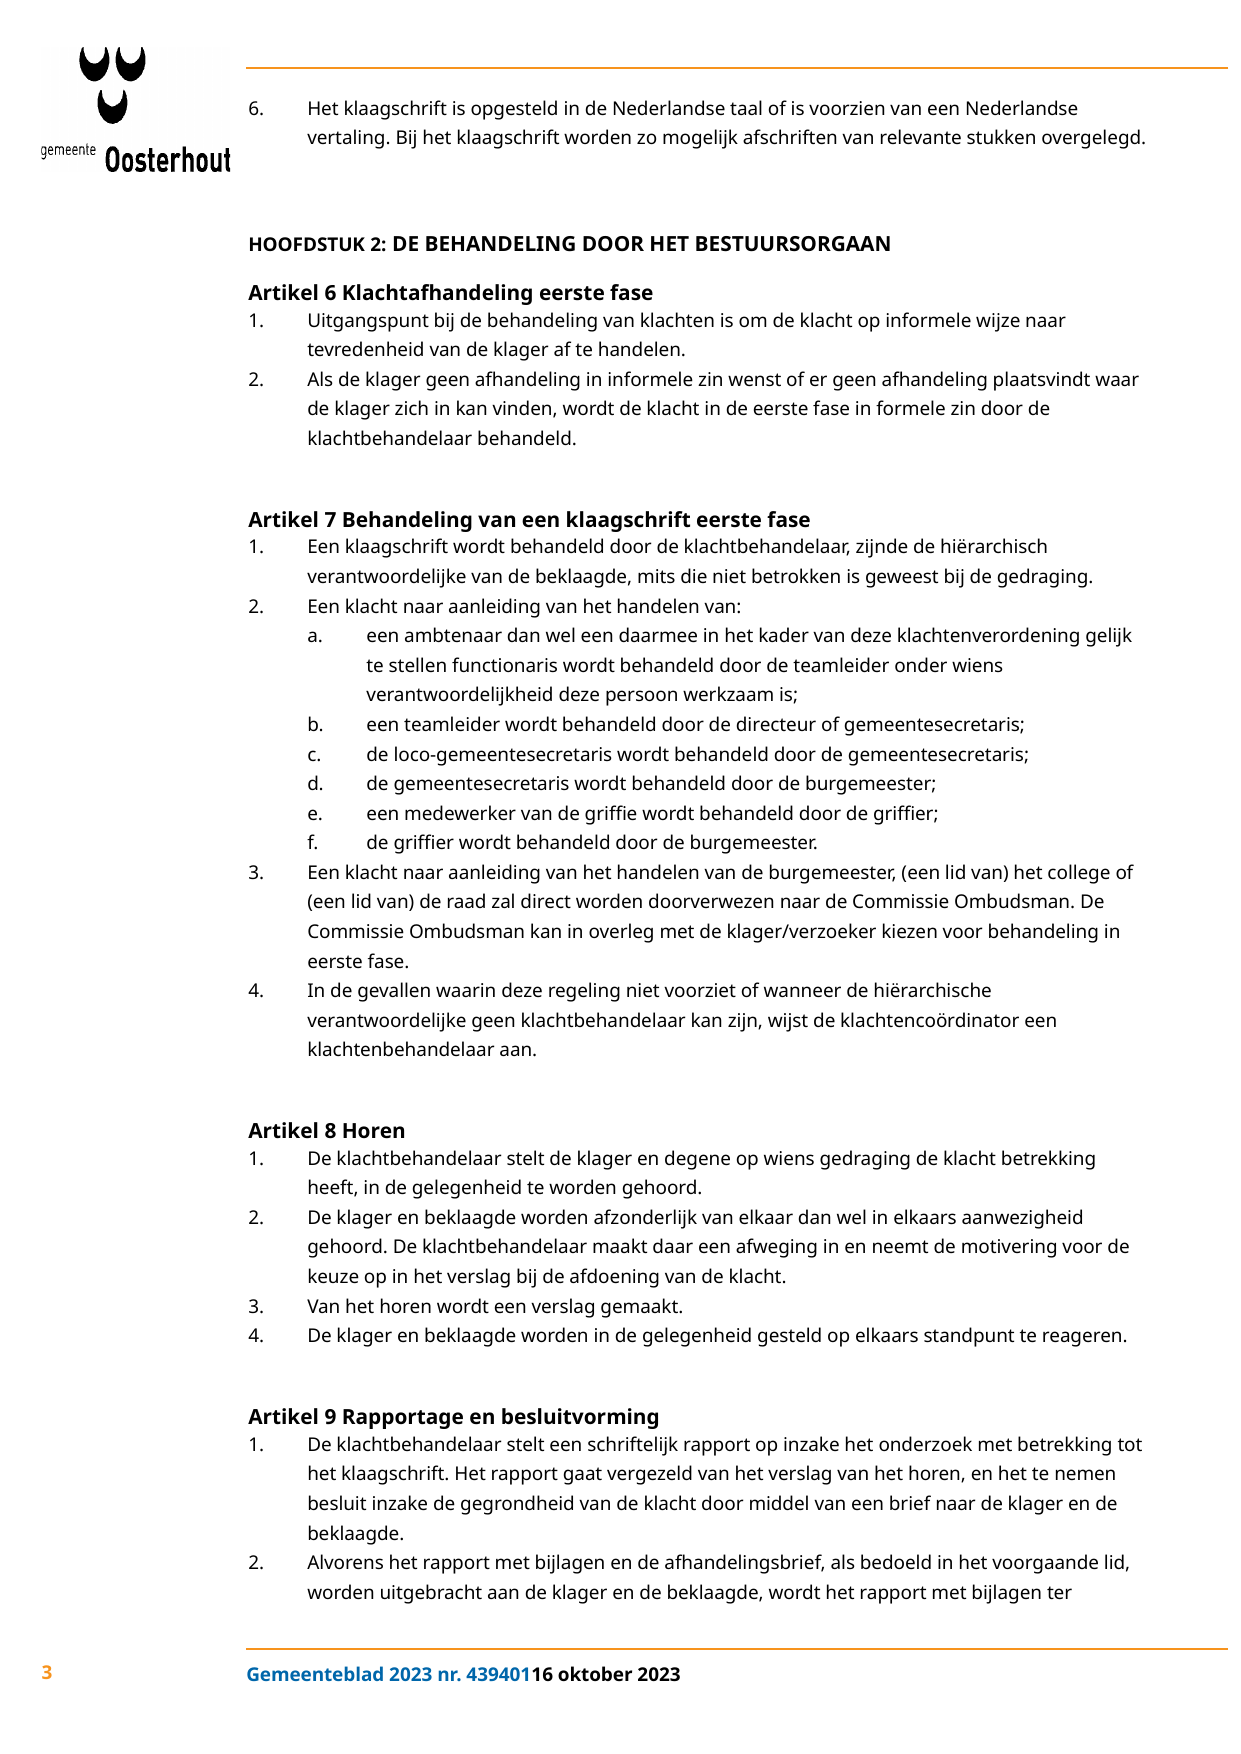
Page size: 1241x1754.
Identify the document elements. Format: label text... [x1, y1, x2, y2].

text Artikel 6 Klachtafhandeling eerste fase [248, 278, 1152, 307]
list de gemeentesecretaris wordt behandeld door de burgemeester; [307, 770, 1152, 796]
list Een klacht naar aanleiding van het handelen van de burgemeester, (een lid van) het college of (een lid van) de raad zal direct worden doorverwezen naar de Commissie Ombudsman. De Commissie Ombudsman kan in overleg met de klager/verzoeker kiezen voor behandeling in eerste fase. [248, 859, 1152, 973]
list een medewerker van de griffie wordt behandeld door de griffier; [307, 800, 1152, 826]
list de griffier wordt behandeld door de burgemeester. [307, 829, 1152, 855]
list De klachtbehandelaar stelt een schriftelijk rapport op inzake het onderzoek met betrekking tot het klaagschrift. Het rapport gaat vergezeld van het verslag van het horen, en het te nemen besluit inzake de gegrondheid van de klacht door middel van een brief naar de klager en de beklaagde. [248, 1431, 1152, 1545]
list De klager en beklaagde worden in de gelegenheid gesteld op elkaars standpunt te reageren. [248, 1322, 1152, 1348]
text HOOFDSTUK 2: DE BEHANDELING DOOR HET BESTUURSORGAAN [248, 229, 1152, 258]
text Artikel 7 Behandeling van een klaagschrift eerste fase [248, 505, 1152, 534]
list Van het horen wordt een verslag gemaakt. [248, 1293, 1152, 1319]
list een ambtenaar dan wel een daarmee in het kader van deze klachtenverordening gelijk te stellen functionaris wordt behandeld door de teamleider onder wiens verantwoordelijkheid deze persoon werkzaam is; [307, 622, 1152, 707]
list Als de klager geen afhandeling in informele zin wenst of er geen afhandeling plaatsvindt waar de klager zich in kan vinden, wordt de klacht in de eerste fase in formele zin door de klachtbehandelaar behandeld. [248, 366, 1152, 451]
picture [41, 47, 231, 172]
list De klager en beklaagde worden afzonderlijk van elkaar dan wel in elkaars aanwezigheid gehoord. De klachtbehandelaar maakt daar een afweging in en neemt de motivering voor de keuze op in het verslag bij de afdoening van de klacht. [248, 1204, 1152, 1289]
list een teamleider wordt behandeld door de directeur of gemeentesecretaris; [307, 711, 1152, 737]
list De klachtbehandelaar stelt de klager en degene op wiens gedraging de klacht betrekking heeft, in de gelegenheid te worden gehoord. [248, 1145, 1152, 1200]
list Uitgangspunt bij de behandeling van klachten is om de klacht op informele wijze naar tevredenheid van de klager af te handelen. [248, 307, 1152, 362]
list de loco-gemeentesecretaris wordt behandeld door de gemeentesecretaris; [307, 741, 1152, 766]
list Een klacht naar aanleiding van het handelen van: [248, 593, 1152, 618]
list Alvorens het rapport met bijlagen en de afhandelingsbrief, als bedoeld in het voorgaande lid, worden uitgebracht aan de klager en de beklaagde, wordt het rapport met bijlagen ter [248, 1549, 1152, 1604]
list In de gevallen waarin deze regeling niet voorziet of wanneer de hiërarchische verantwoordelijke geen klachtbehandelaar kan zijn, wijst de klachtencoördinator een klachtenbehandelaar aan. [248, 977, 1152, 1062]
list Een klaagschrift wordt behandeld door de klachtbehandelaar, zijnde de hiërarchisch verantwoordelijke van de beklaagde, mits die niet betrokken is geweest bij de gedraging. [248, 534, 1152, 589]
text Artikel 9 Rapportage en besluitvorming [248, 1402, 1152, 1431]
list Het klaagschrift is opgesteld in de Nederlandse taal of is voorzien van een Nederlandse vertaling. Bij het klaagschrift worden zo mogelijk afschriften van relevante stukken overgelegd. [248, 95, 1152, 150]
text Artikel 8 Horen [248, 1117, 1152, 1145]
